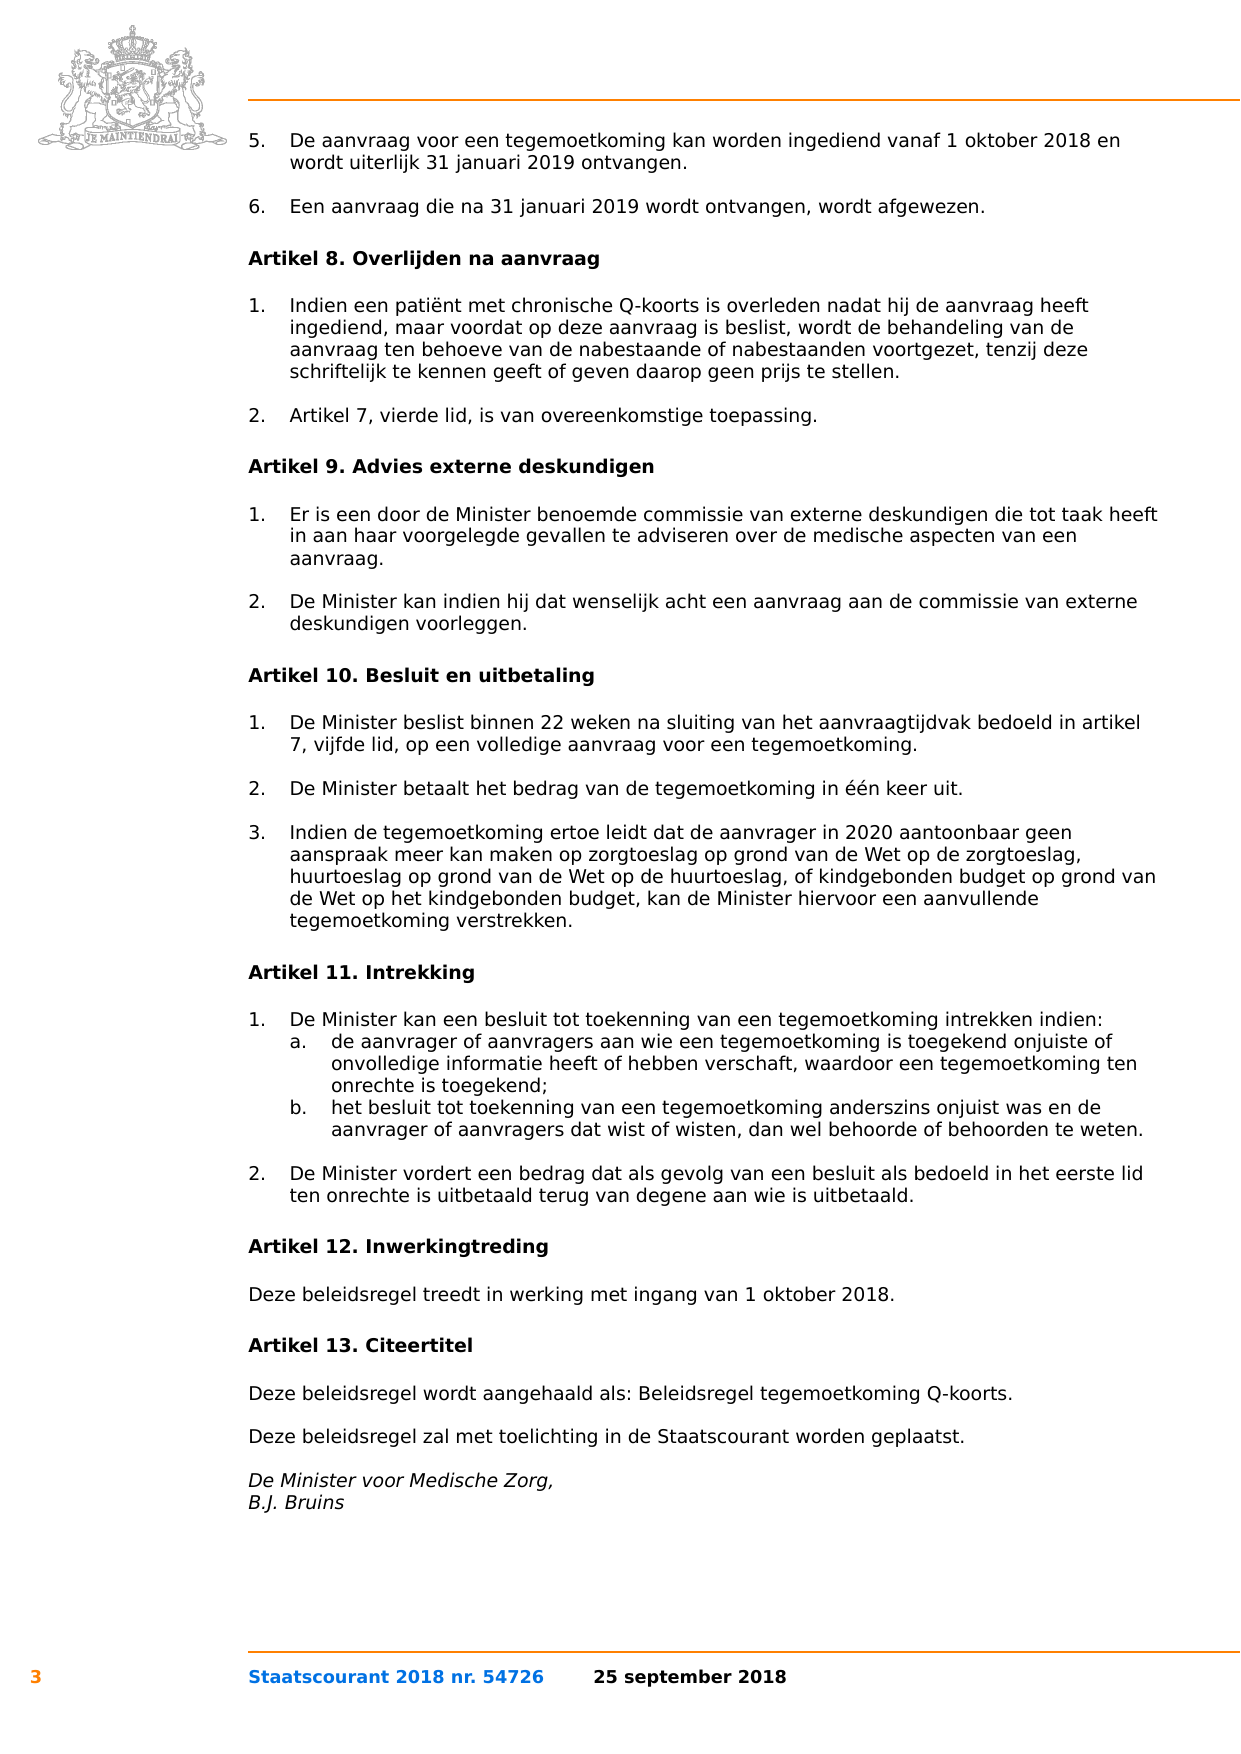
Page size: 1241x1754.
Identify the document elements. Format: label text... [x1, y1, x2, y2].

subtitle Artikel 8. Overlijden na aanvraag [248, 248, 1163, 270]
subtitle Artikel 13. Citeertitel [248, 1335, 1163, 1357]
text 1. Er is een door de Minister benoemde commissie van externe deskundigen die tot taak heeft in aan haar voorgelegde gevallen te adviseren over de medische aspecten van een aanvraag. [248, 503, 1163, 569]
subtitle Artikel 11. Intrekking [248, 962, 1163, 984]
text 5. De aanvraag voor een tegemoetkoming kan worden ingediend vanaf 1 oktober 2018 en wordt uiterlijk 31 januari 2019 ontvangen. [248, 130, 1163, 174]
subtitle Artikel 10. Besluit en uitbetaling [248, 665, 1163, 687]
text 2. Artikel 7, vierde lid, is van overeenkomstige toepassing. [248, 404, 1163, 426]
picture [38, 25, 227, 150]
text Deze beleidsregel treedt in werking met ingang van 1 oktober 2018. [248, 1283, 1163, 1305]
text De Minister voor Medische Zorg, B.J. Bruins [248, 1470, 1163, 1514]
text 1. De Minister kan een besluit tot toekenning van een tegemoetkoming intrekken indien: [248, 1009, 1163, 1031]
text 1. De Minister beslist binnen 22 weken na sluiting van het aanvraagtijdvak bedoeld in artikel 7, vijfde lid, op een volledige aanvraag voor een tegemoetkoming. [248, 712, 1163, 756]
text 6. Een aanvraag die na 31 januari 2019 wordt ontvangen, wordt afgewezen. [248, 196, 1163, 218]
text 2. De Minister vordert een bedrag dat als gevolg van een besluit als bedoeld in het eerste lid ten onrechte is uitbetaald terug van degene aan wie is uitbetaald. [248, 1162, 1163, 1206]
text 1. Indien een patiënt met chronische Q-koorts is overleden nadat hij de aanvraag heeft ingediend, maar voordat op deze aanvraag is beslist, wordt de behandeling van de aanvraag ten behoeve van de nabestaande of nabestaanden voortgezet, tenzij deze schriftelijk te kennen geeft of geven daarop geen prijs te stellen. [248, 295, 1163, 383]
text Deze beleidsregel wordt aangehaald als: Beleidsregel tegemoetkoming Q-koorts. [248, 1382, 1163, 1404]
subtitle Artikel 9. Advies externe deskundigen [248, 456, 1163, 478]
text 2. De Minister kan indien hij dat wenselijk acht een aanvraag aan de commissie van externe deskundigen voorleggen. [248, 591, 1163, 635]
subtitle Artikel 12. Inwerkingtreding [248, 1236, 1163, 1258]
text 3. Indien de tegemoetkoming ertoe leidt dat de aanvrager in 2020 aantoonbaar geen aanspraak meer kan maken op zorgtoeslag op grond van de Wet op de zorgtoeslag, huurtoeslag op grond van de Wet op de huurtoeslag, of kindgebonden budget op grond van de Wet op het kindgebonden budget, kan de Minister hiervoor een aanvullende tegemoetkoming verstrekken. [248, 822, 1163, 932]
text Deze beleidsregel zal met toelichting in de Staatscourant worden geplaatst. [248, 1426, 1163, 1448]
text b. het besluit tot toekenning van een tegemoetkoming anderszins onjuist was en de aanvrager of aanvragers dat wist of wisten, dan wel behoorde of behoorden te weten. [289, 1097, 1163, 1141]
text a. de aanvrager of aanvragers aan wie een tegemoetkoming is toegekend onjuiste of onvolledige informatie heeft of hebben verschaft, waardoor een tegemoetkoming ten onrechte is toegekend; [289, 1031, 1163, 1097]
text 2. De Minister betaalt het bedrag van de tegemoetkoming in één keer uit. [248, 778, 1163, 800]
